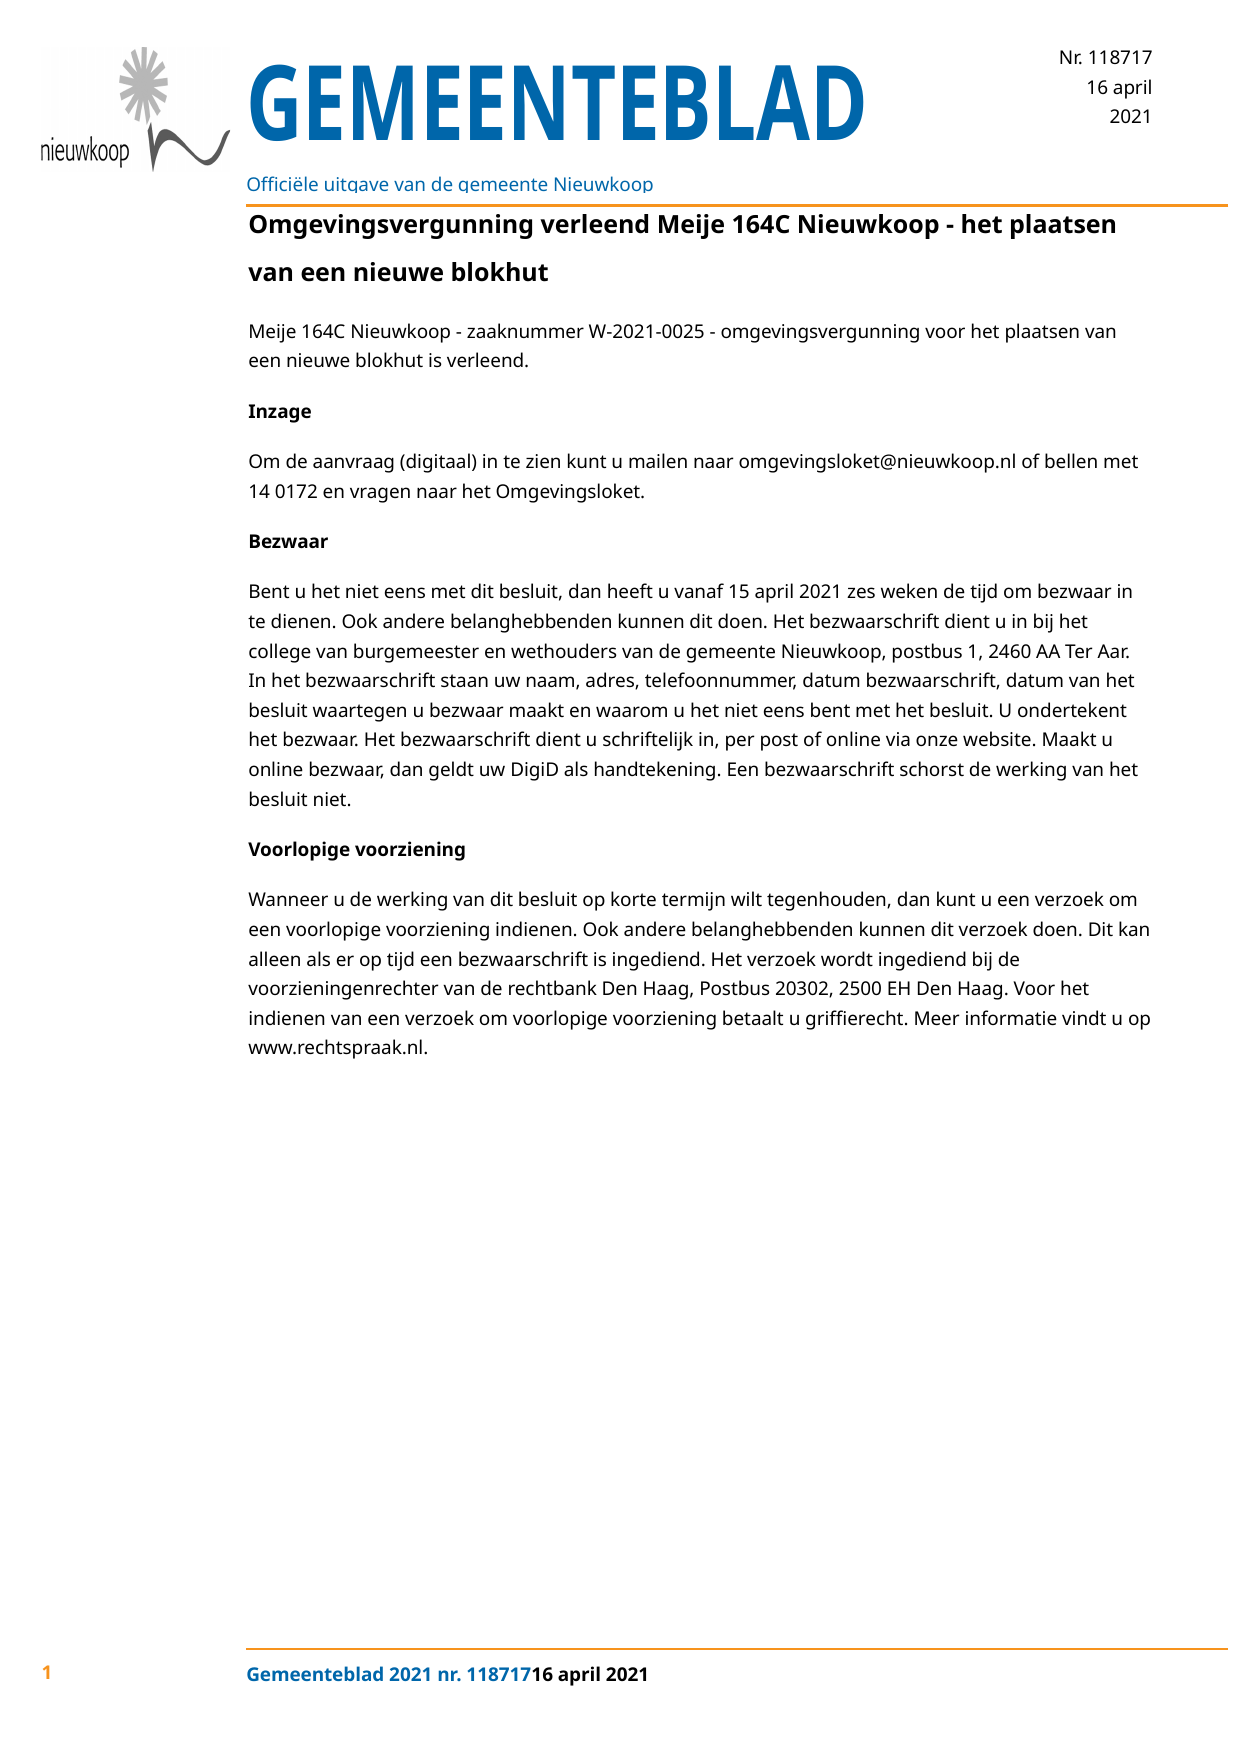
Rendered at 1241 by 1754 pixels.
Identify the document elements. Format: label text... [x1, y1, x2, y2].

text Wanneer u de werking van dit besluit op korte termijn wilt tegenhouden, dan kunt u een verzoek om een voorlopige voorziening indienen. Ook andere belanghebbenden kunnen dit verzoek doen. Dit kan alleen als er op tijd een bezwaarschrift is ingediend. Het verzoek wordt ingediend bij de voorzieningenrechter van de rechtbank Den Haag, Postbus 20302, 2500 EH Den Haag. Voor het indienen van een verzoek om voorlopige voorziening betaalt u griffierecht. Meer informatie vindt u op www.rechtspraak.nl. [248, 887, 1152, 1060]
text Inzage [248, 398, 1152, 424]
text Om de aanvraag (digitaal) in te zien kunt u mailen naar omgevingsloket@nieuwkoop.nl of bellen met 14 0172 en vragen naar het Omgevingsloket. [248, 448, 1152, 504]
picture [41, 47, 231, 172]
text Bezwaar [248, 528, 1152, 554]
text Meije 164C Nieuwkoop - zaaknummer W-2021-0025 - omgevingsvergunning voor het plaatsen van een nieuwe blokhut is verleend. [248, 318, 1152, 373]
text Omgevingsvergunning verleend Meije 164C Nieuwkoop - het plaatsen van een nieuwe blokhut [248, 207, 1152, 288]
text Voorlopige voorziening [248, 836, 1152, 862]
text Bent u het niet eens met dit besluit, dan heeft u vanaf 15 april 2021 zes weken de tijd om bezwaar in te dienen. Ook andere belanghebbenden kunnen dit doen. Het bezwaarschrift dient u in bij het college van burgemeester en wethouders van de gemeente Nieuwkoop, postbus 1, 2460 AA Ter Aar. In het bezwaarschrift staan uw naam, adres, telefoonnummer, datum bezwaarschrift, datum van het besluit waartegen u bezwaar maakt en waarom u het niet eens bent met het besluit. U ondertekent het bezwaar. Het bezwaarschrift dient u schriftelijk in, per post of online via onze website. Maakt u online bezwaar, dan geldt uw DigiD als handtekening. Een bezwaarschrift schorst de werking van het besluit niet. [248, 579, 1152, 812]
